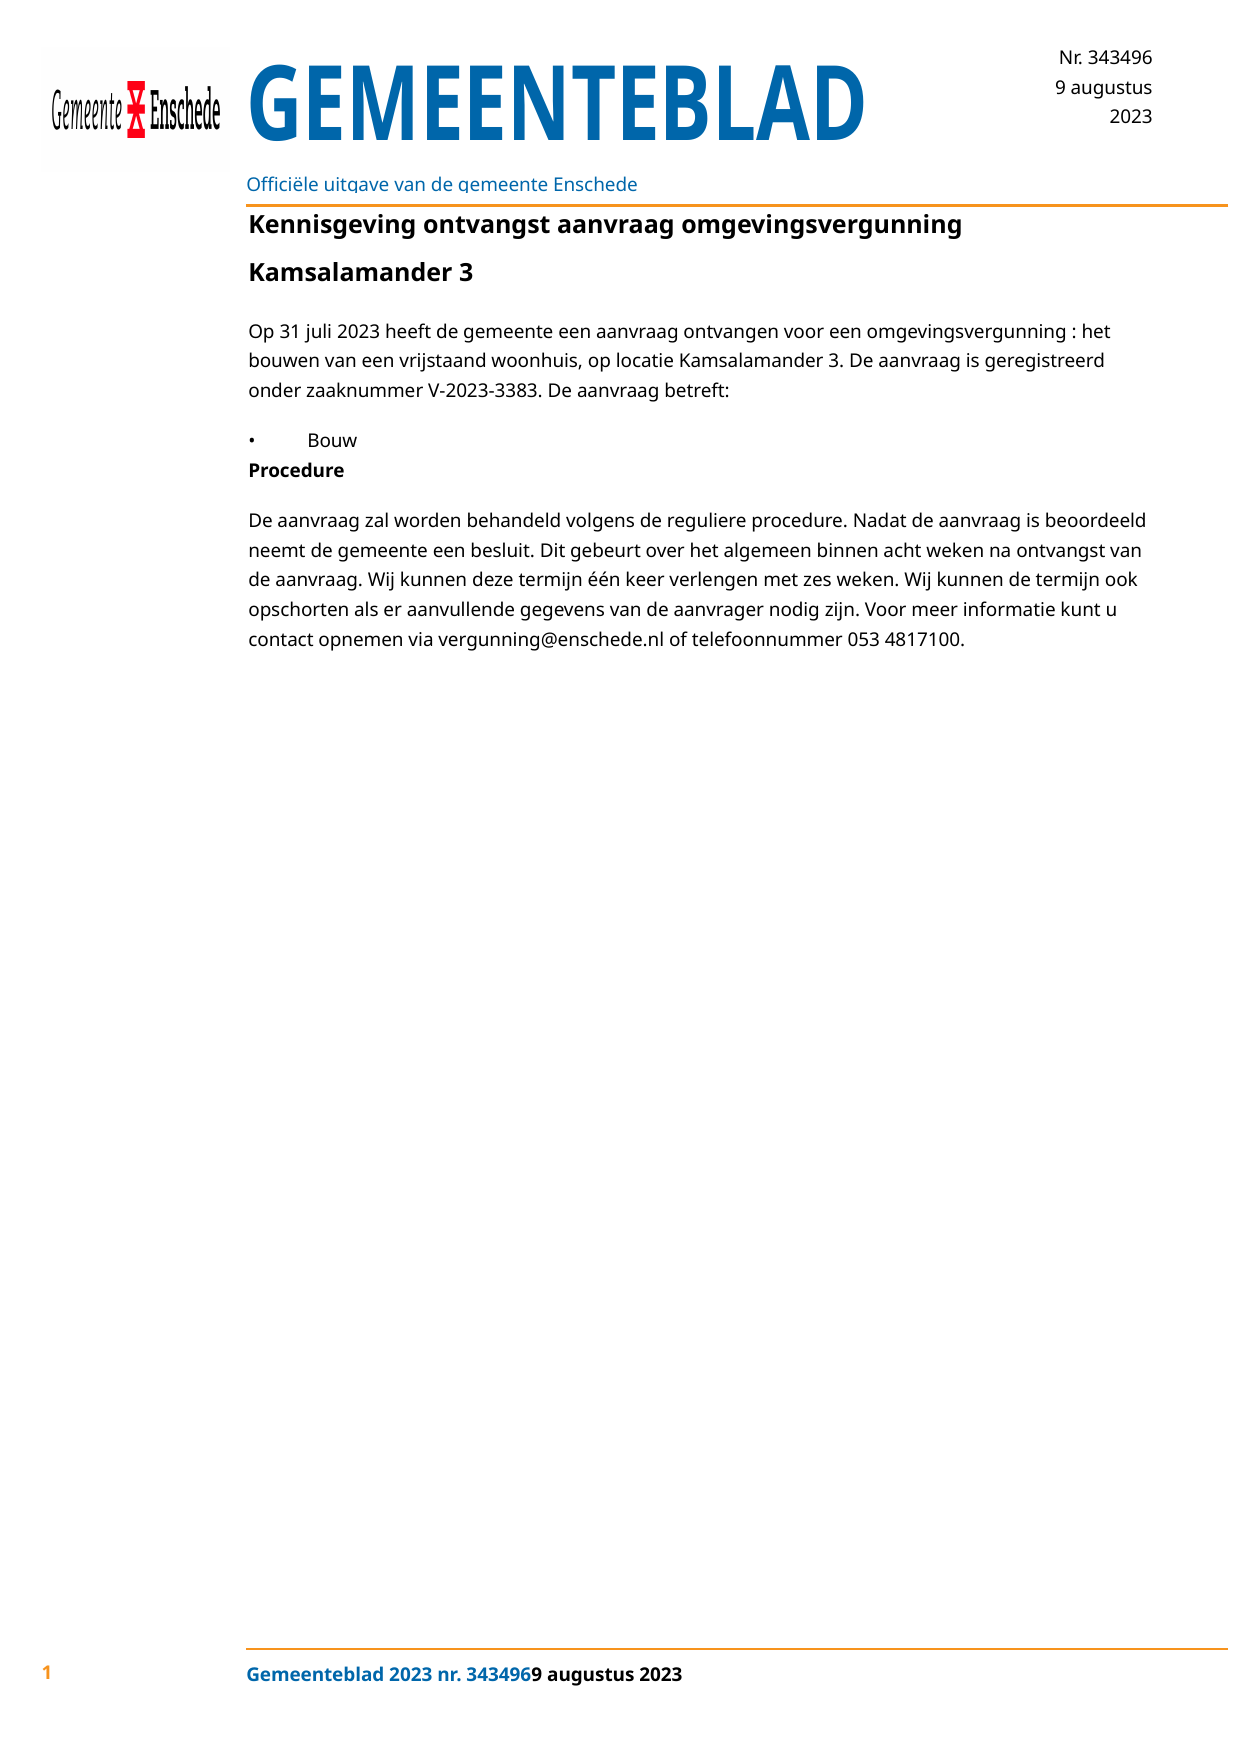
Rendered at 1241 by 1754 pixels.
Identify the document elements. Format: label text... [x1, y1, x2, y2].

text Procedure [248, 457, 1152, 483]
list Bouw [248, 427, 1152, 453]
text Kennisgeving ontvangst aanvraag omgevingsvergunning Kamsalamander 3 [248, 207, 1152, 288]
text Op 31 juli 2023 heeft de gemeente een aanvraag ontvangen voor een omgevingsvergunning : het bouwen van een vrijstaand woonhuis, op locatie Kamsalamander 3. De aanvraag is geregistreerd onder zaaknummer V-2023-3383. De aanvraag betreft: [248, 318, 1152, 403]
picture [41, 47, 231, 172]
text De aanvraag zal worden behandeld volgens de reguliere procedure. Nadat de aanvraag is beoordeeld neemt de gemeente een besluit. Dit gebeurt over het algemeen binnen acht weken na ontvangst van de aanvraag. Wij kunnen deze termijn één keer verlengen met zes weken. Wij kunnen de termijn ook opschorten als er aanvullende gegevens van de aanvrager nodig zijn. Voor meer informatie kunt u contact opnemen via vergunning@enschede.nl of telefoonnummer 053 4817100. [248, 507, 1152, 652]
